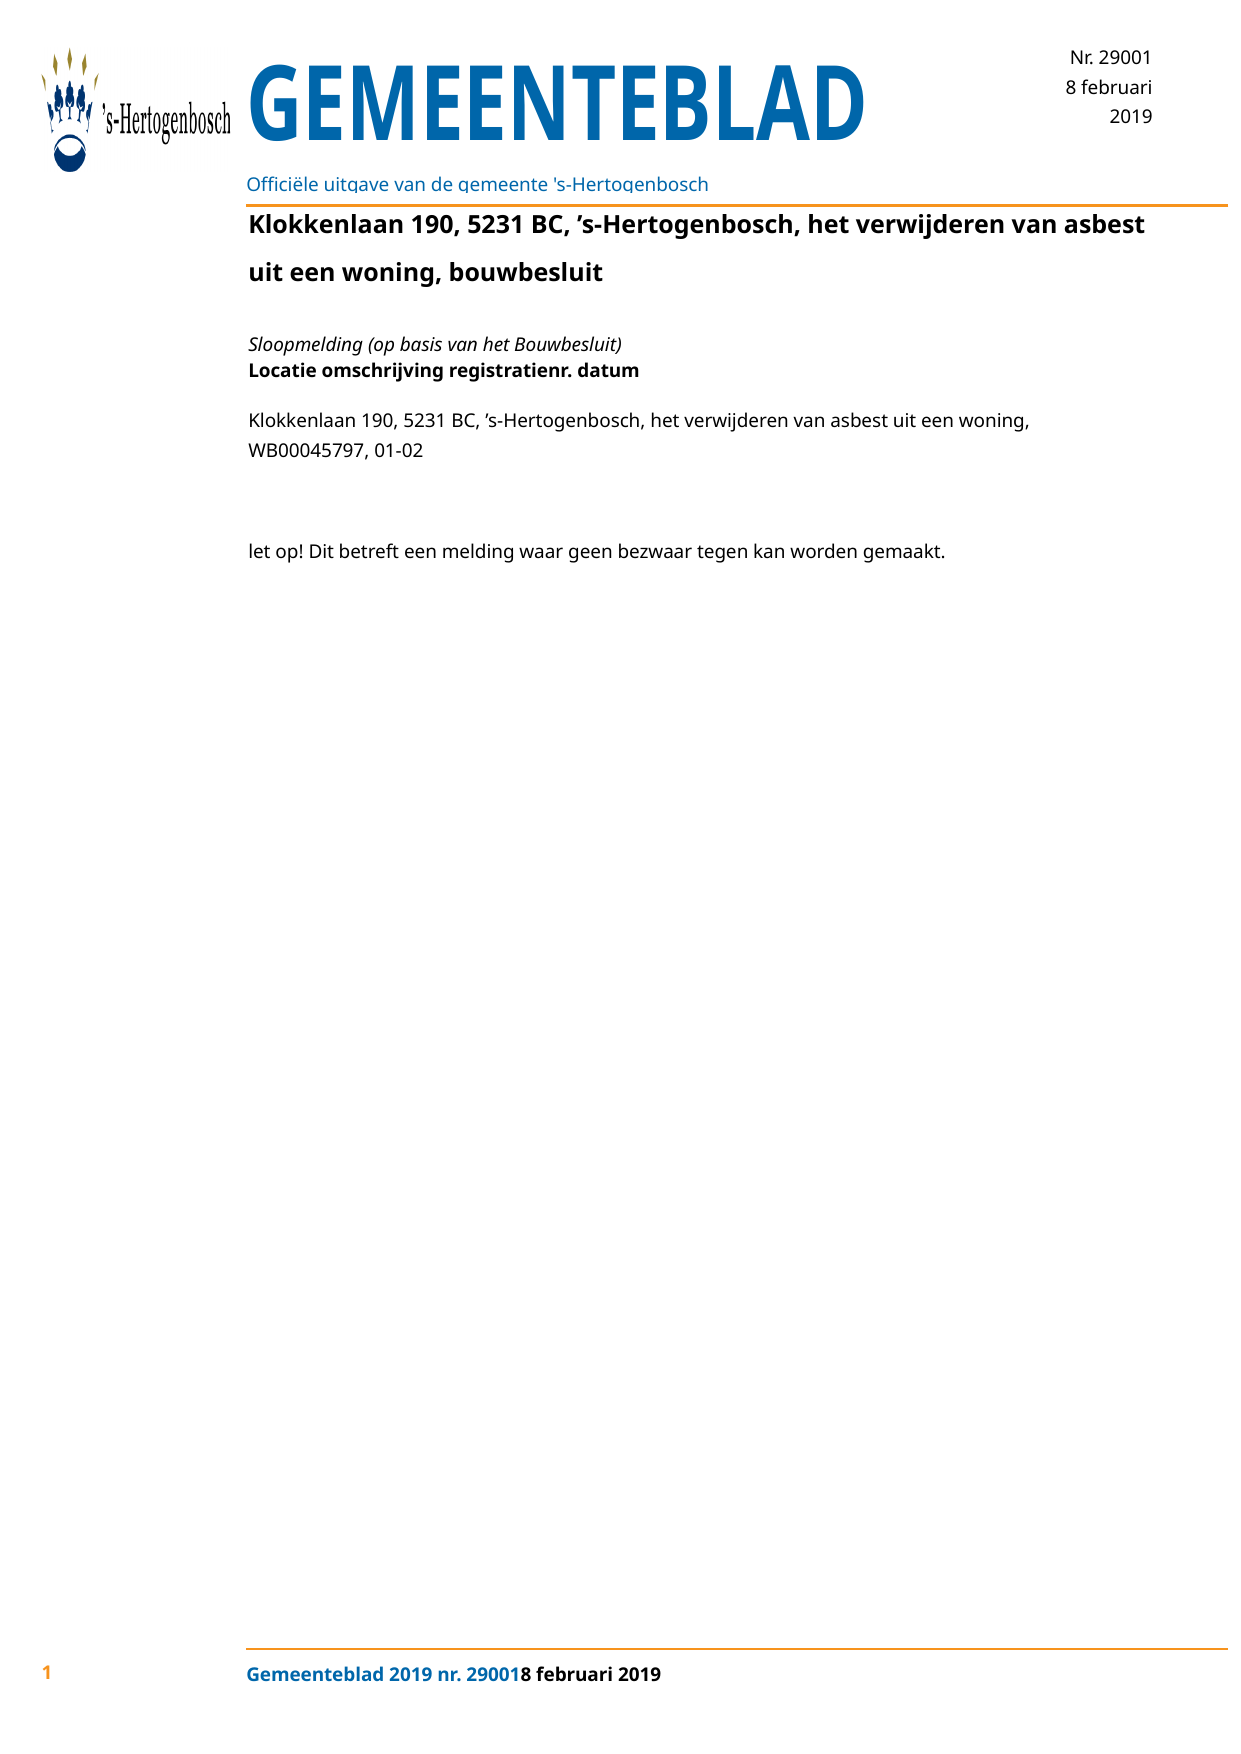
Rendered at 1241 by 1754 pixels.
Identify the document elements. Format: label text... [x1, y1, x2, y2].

text Sloopmelding (op basis van het Bouwbesluit) [248, 331, 1152, 357]
text Locatie omschrijving registratienr. datum [248, 357, 1152, 383]
picture [41, 47, 231, 172]
text let op! Dit betreft een melding waar geen bezwaar tegen kan worden gemaakt. [248, 538, 1152, 564]
text Klokkenlaan 190, 5231 BC, ’s-Hertogenbosch, het verwijderen van asbest uit een woning, WB00045797, 01-02 [248, 408, 1152, 463]
text Klokkenlaan 190, 5231 BC, ’s-Hertogenbosch, het verwijderen van asbest uit een woning, bouwbesluit [248, 207, 1152, 288]
